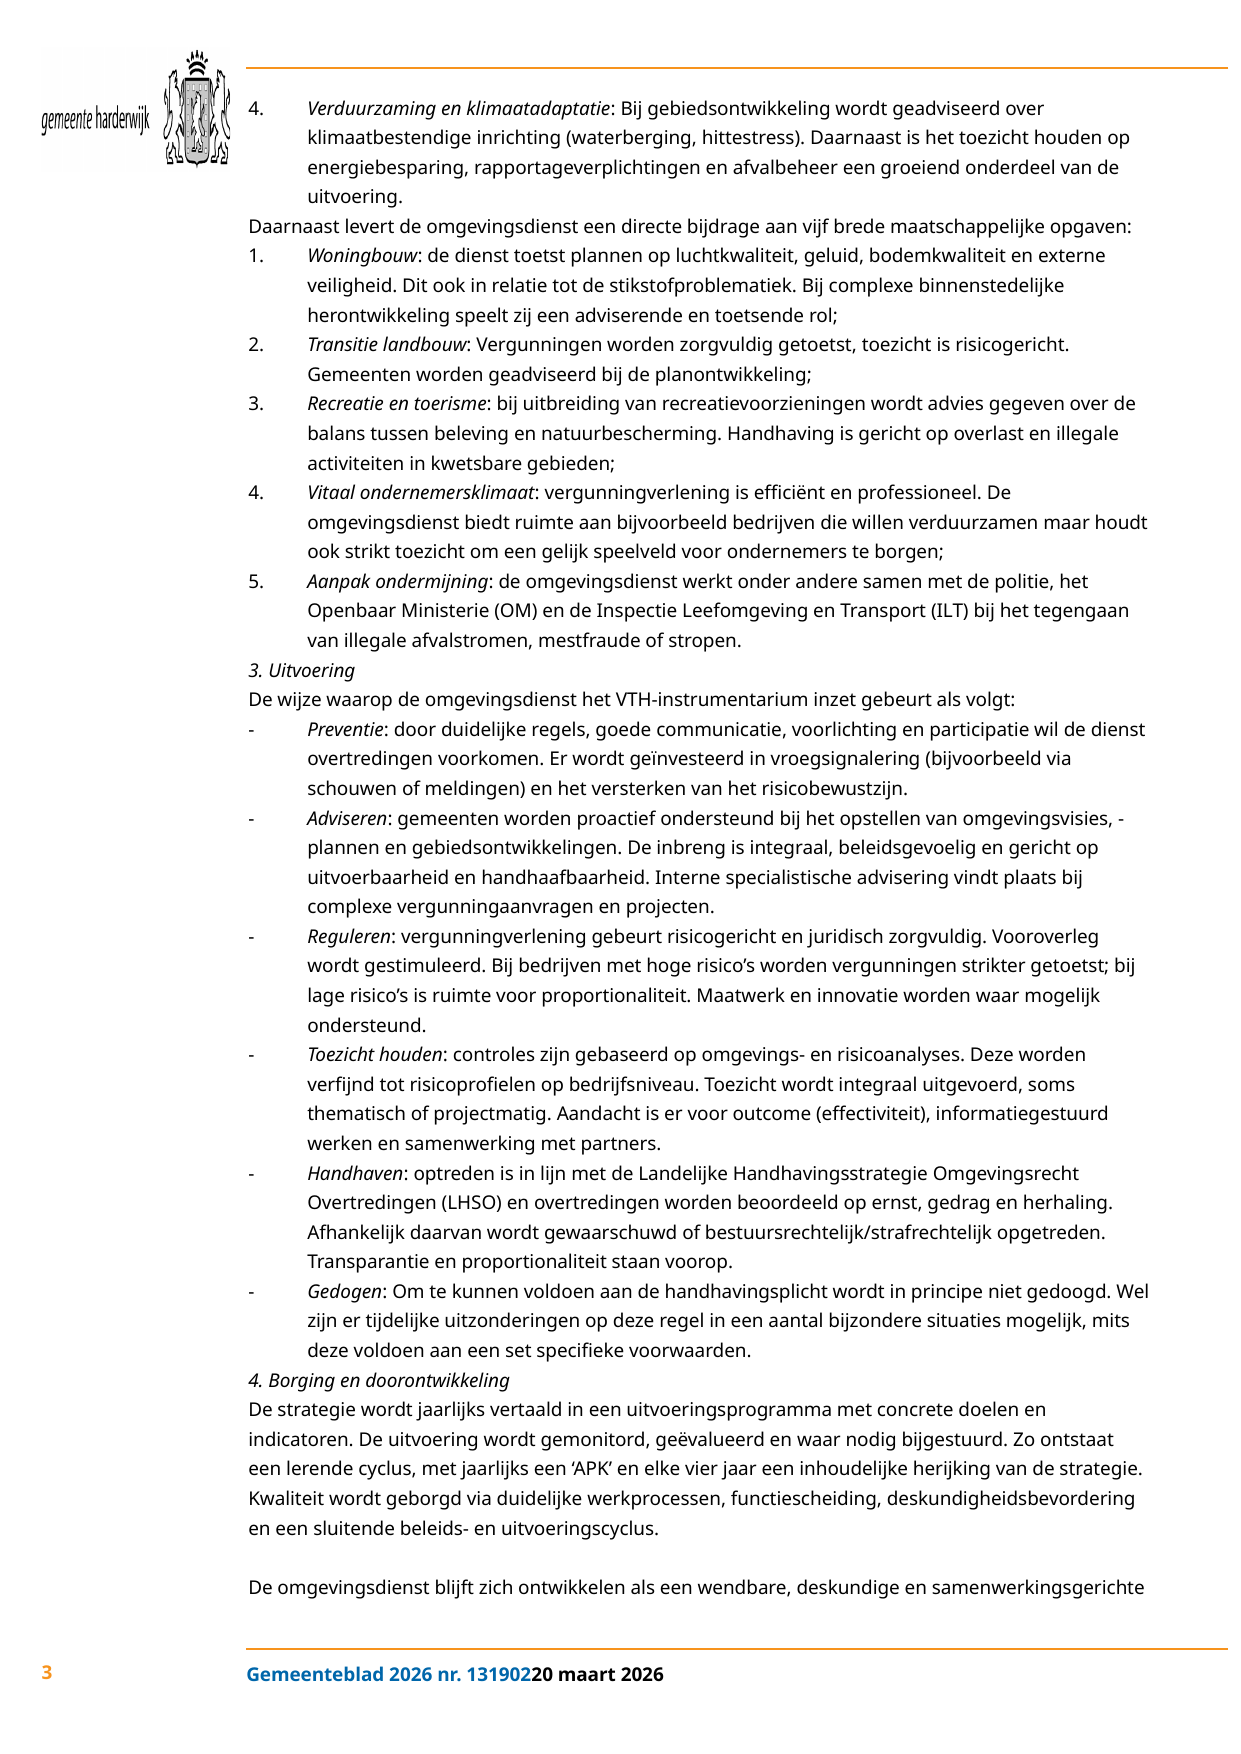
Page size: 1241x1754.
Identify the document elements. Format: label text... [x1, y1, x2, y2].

list Woningbouw: de dienst toetst plannen op luchtkwaliteit, geluid, bodemkwaliteit en externe veiligheid. Dit ook in relatie tot de stikstofproblematiek. Bij complexe binnenstedelijke herontwikkeling speelt zij een adviserende en toetsende rol; [248, 243, 1152, 328]
list Gedogen: Om te kunnen voldoen aan de handhavingsplicht wordt in principe niet gedoogd. Wel zijn er tijdelijke uitzonderingen op deze regel in een aantal bijzondere situaties mogelijk, mits deze voldoen aan een set specifieke voorwaarden. [248, 1278, 1152, 1363]
list Transitie landbouw: Vergunningen worden zorgvuldig getoetst, toezicht is risicogericht. Gemeenten worden geadviseerd bij de planontwikkeling; [248, 331, 1152, 387]
list Preventie: door duidelijke regels, goede communicatie, voorlichting en participatie wil de dienst overtredingen voorkomen. Er wordt geïnvesteerd in vroegsignalering (bijvoorbeeld via schouwen of meldingen) en het versterken van het risicobewustzijn. [248, 716, 1152, 801]
list Toezicht houden: controles zijn gebaseerd op omgevings- en risicoanalyses. Deze worden verfijnd tot risicoprofielen op bedrijfsniveau. Toezicht wordt integraal uitgevoerd, soms thematisch of projectmatig. Aandacht is er voor outcome (effectiviteit), informatiegestuurd werken en samenwerking met partners. [248, 1041, 1152, 1156]
text De omgevingsdienst blijft zich ontwikkelen als een wendbare, deskundige en samenwerkingsgerichte [248, 1574, 1152, 1600]
text 3. Uitvoering [248, 657, 1152, 683]
text De strategie wordt jaarlijks vertaald in een uitvoeringsprogramma met concrete doelen en indicatoren. De uitvoering wordt gemonitord, geëvalueerd en waar nodig bijgestuurd. Zo ontstaat een lerende cyclus, met jaarlijks een ‘APK’ en elke vier jaar een inhoudelijke herijking van de strategie. Kwaliteit wordt geborgd via duidelijke werkprocessen, functiescheiding, deskundigheidsbevordering en een sluitende beleids- en uitvoeringscyclus. [248, 1396, 1152, 1541]
picture [41, 47, 231, 172]
text De wijze waarop de omgevingsdienst het VTH-instrumentarium inzet gebeurt als volgt: [248, 686, 1152, 712]
list Aanpak ondermijning: de omgevingsdienst werkt onder andere samen met de politie, het Openbaar Ministerie (OM) en de Inspectie Leefomgeving en Transport (ILT) bij het tegengaan van illegale afvalstromen, mestfraude of stropen. [248, 568, 1152, 653]
list Vitaal ondernemersklimaat: vergunningverlening is efficiënt en professioneel. De omgevingsdienst biedt ruimte aan bijvoorbeeld bedrijven die willen verduurzamen maar houdt ook strikt toezicht om een gelijk speelveld voor ondernemers te borgen; [248, 479, 1152, 564]
list Handhaven: optreden is in lijn met de Landelijke Handhavingsstrategie Omgevingsrecht Overtredingen (LHSO) en overtredingen worden beoordeeld op ernst, gedrag en herhaling. Afhankelijk daarvan wordt gewaarschuwd of bestuursrechtelijk/strafrechtelijk opgetreden. Transparantie en proportionaliteit staan voorop. [248, 1160, 1152, 1274]
list Adviseren: gemeenten worden proactief ondersteund bij het opstellen van omgevingsvisies, -plannen en gebiedsontwikkelingen. De inbreng is integraal, beleidsgevoelig en gericht op uitvoerbaarheid en handhaafbaarheid. Interne specialistische advisering vindt plaats bij complexe vergunningaanvragen en projecten. [248, 805, 1152, 919]
text Daarnaast levert de omgevingsdienst een directe bijdrage aan vijf brede maatschappelijke opgaven: [248, 213, 1152, 239]
list Recreatie en toerisme: bij uitbreiding van recreatievoorzieningen wordt advies gegeven over de balans tussen beleving en natuurbescherming. Handhaving is gericht op overlast en illegale activiteiten in kwetsbare gebieden; [248, 391, 1152, 476]
list Reguleren: vergunningverlening gebeurt risicogericht en juridisch zorgvuldig. Vooroverleg wordt gestimuleerd. Bij bedrijven met hoge risico’s worden vergunningen strikter getoetst; bij lage risico’s is ruimte voor proportionaliteit. Maatwerk en innovatie worden waar mogelijk ondersteund. [248, 923, 1152, 1038]
list Verduurzaming en klimaatadaptatie: Bij gebiedsontwikkeling wordt geadviseerd over klimaatbestendige inrichting (waterberging, hittestress). Daarnaast is het toezicht houden op energiebesparing, rapportageverplichtingen en afvalbeheer een groeiend onderdeel van de uitvoering. [248, 95, 1152, 209]
text 4. Borging en doorontwikkeling [248, 1367, 1152, 1393]
